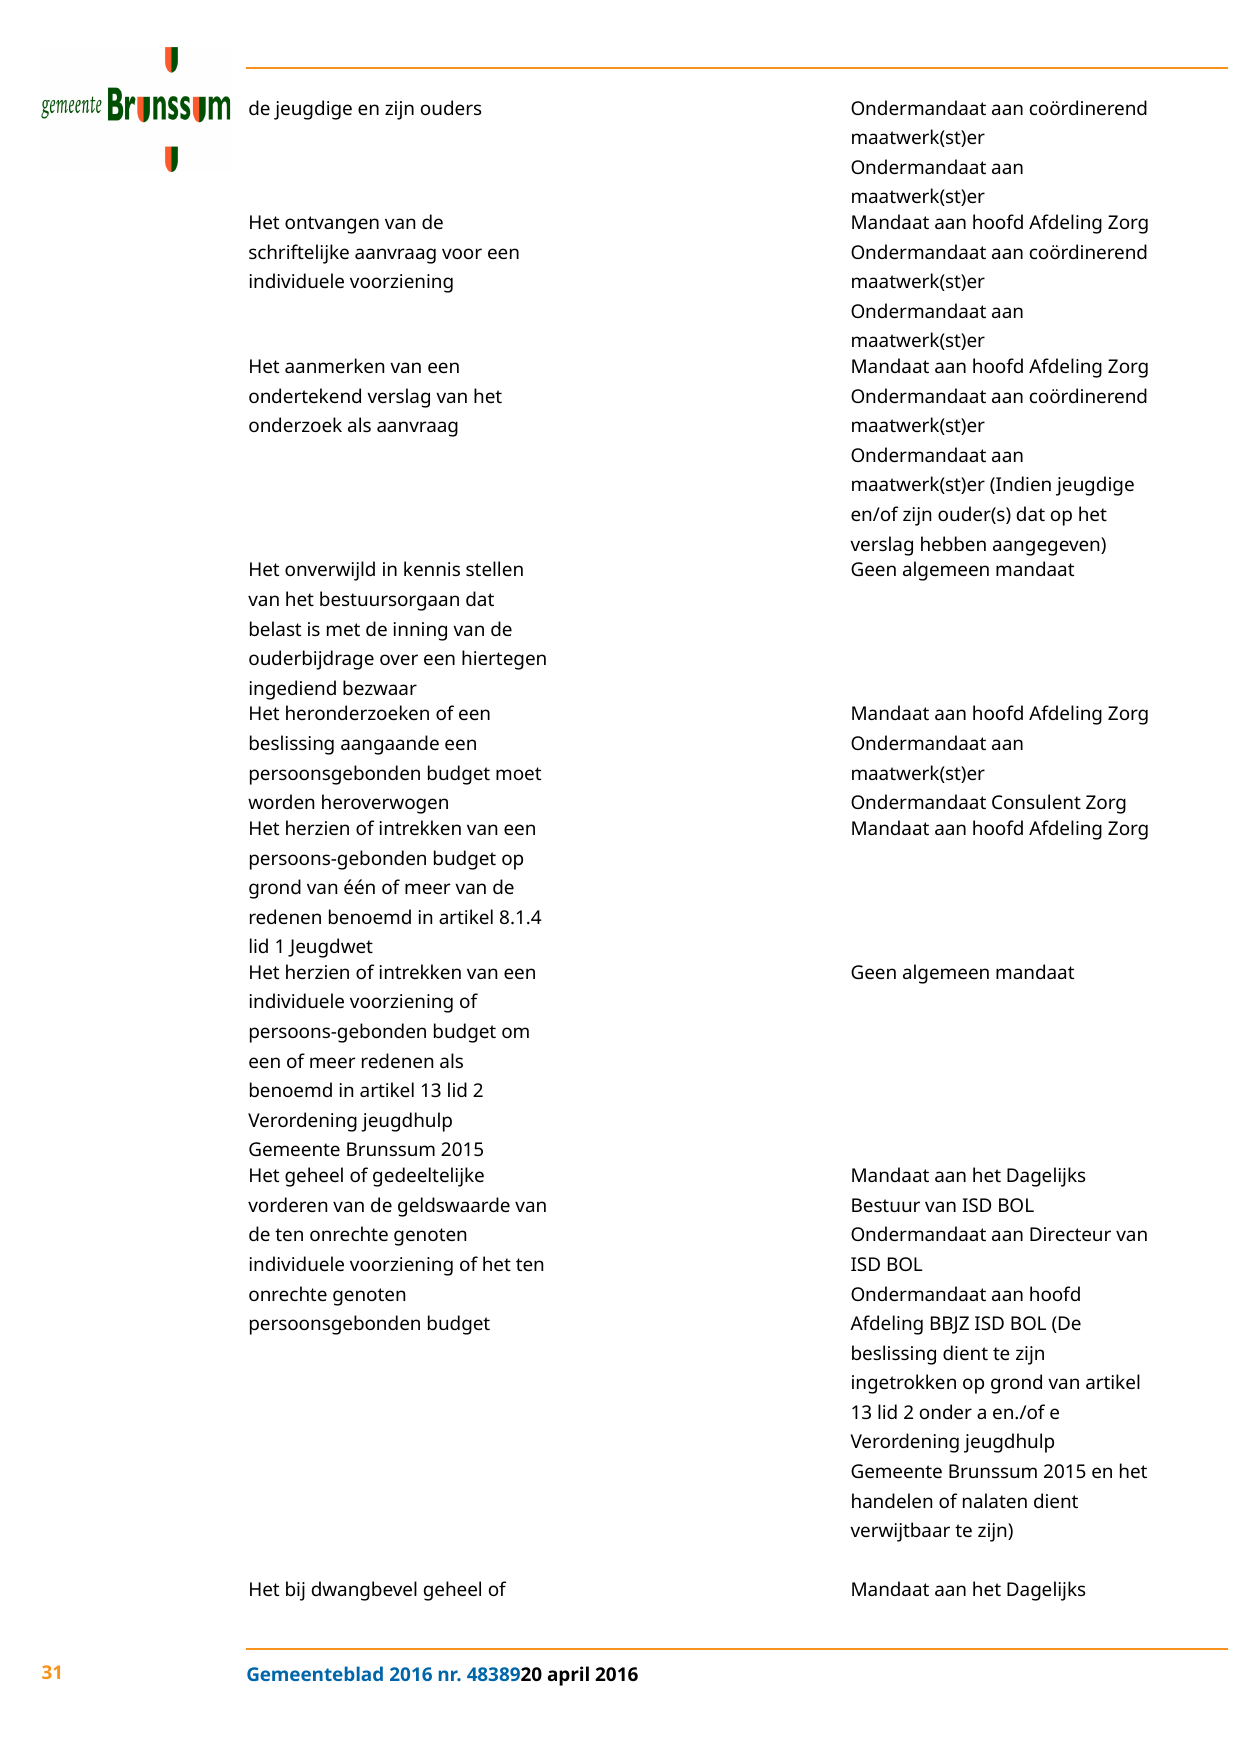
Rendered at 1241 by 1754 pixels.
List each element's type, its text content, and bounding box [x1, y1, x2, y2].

table_cell Het ontvangen van de schriftelijke aanvraag voor een individuele voorziening [248, 209, 549, 353]
table_cell Het herzien of intrekken van een individuele voorziening of persoons-gebonden budget om een of meer redenen als benoemd in artikel 13 lid 2 Verordening jeugdhulp Gemeente Brunssum 2015 [248, 959, 549, 1162]
table_cell Het onverwijld in kennis stellen van het bestuursorgaan dat belast is met de inning van de ouderbijdrage over een hiertegen ingediend bezwaar [248, 557, 549, 701]
table_cell Mandaat aan het Dagelijks Bestuur van ISD BOL Ondermandaat aan Directeur van ISD BOL Ondermandaat aan hoofd Afdeling BBJZ ISD BOL (De beslissing dient te zijn ingetrokken op grond van artikel 13 lid 2 onder a en./of e Verordening jeugdhulp Gemeente Brunssum 2015 en het handelen of nalaten dient verwijtbaar te zijn) [850, 1163, 1152, 1543]
table_header Mandaat aan het Dagelijks [850, 1576, 1152, 1602]
table_cell Mandaat aan hoofd Afdeling Zorg Ondermandaat aan coördinerend maatwerk(st)er Ondermandaat aan maatwerk(st)er (Indien jeugdige en/of zijn ouder(s) dat op het verslag hebben aangegeven) [850, 353, 1152, 557]
table_cell Mandaat aan hoofd Afdeling Zorg [850, 815, 1152, 959]
table_cell [549, 557, 850, 701]
table_cell [549, 209, 850, 353]
table_cell Mandaat aan hoofd Afdeling Zorg Ondermandaat aan coördinerend maatwerk(st)er Ondermandaat aan maatwerk(st)er [850, 209, 1152, 353]
table_header Het bij dwangbevel geheel of [248, 1576, 549, 1602]
table_cell [549, 95, 850, 209]
table_cell Het aanmerken van een ondertekend verslag van het onderzoek als aanvraag [248, 353, 549, 557]
table_cell de jeugdige en zijn ouders [248, 95, 549, 209]
table_cell [549, 353, 850, 557]
table_cell [549, 1163, 850, 1543]
table_cell Geen algemeen mandaat [850, 959, 1152, 1162]
table_cell [549, 959, 850, 1162]
table_cell Het heronderzoeken of een beslissing aangaande een persoonsgebonden budget moet worden heroverwogen [248, 701, 549, 815]
table_header [549, 1576, 850, 1602]
table_cell [549, 701, 850, 815]
table_cell Geen algemeen mandaat [850, 557, 1152, 701]
table_cell Ondermandaat aan coördinerend maatwerk(st)er Ondermandaat aan maatwerk(st)er [850, 95, 1152, 209]
table_cell [549, 815, 850, 959]
table_cell Het geheel of gedeeltelijke vorderen van de geldswaarde van de ten onrechte genoten individuele voorziening of het ten onrechte genoten persoonsgebonden budget [248, 1163, 549, 1543]
table_cell Het herzien of intrekken van een persoons-gebonden budget op grond van één of meer van de redenen benoemd in artikel 8.1.4 lid 1 Jeugdwet [248, 815, 549, 959]
table_cell Mandaat aan hoofd Afdeling Zorg Ondermandaat aan maatwerk(st)er Ondermandaat Consulent Zorg [850, 701, 1152, 815]
picture [41, 47, 231, 172]
